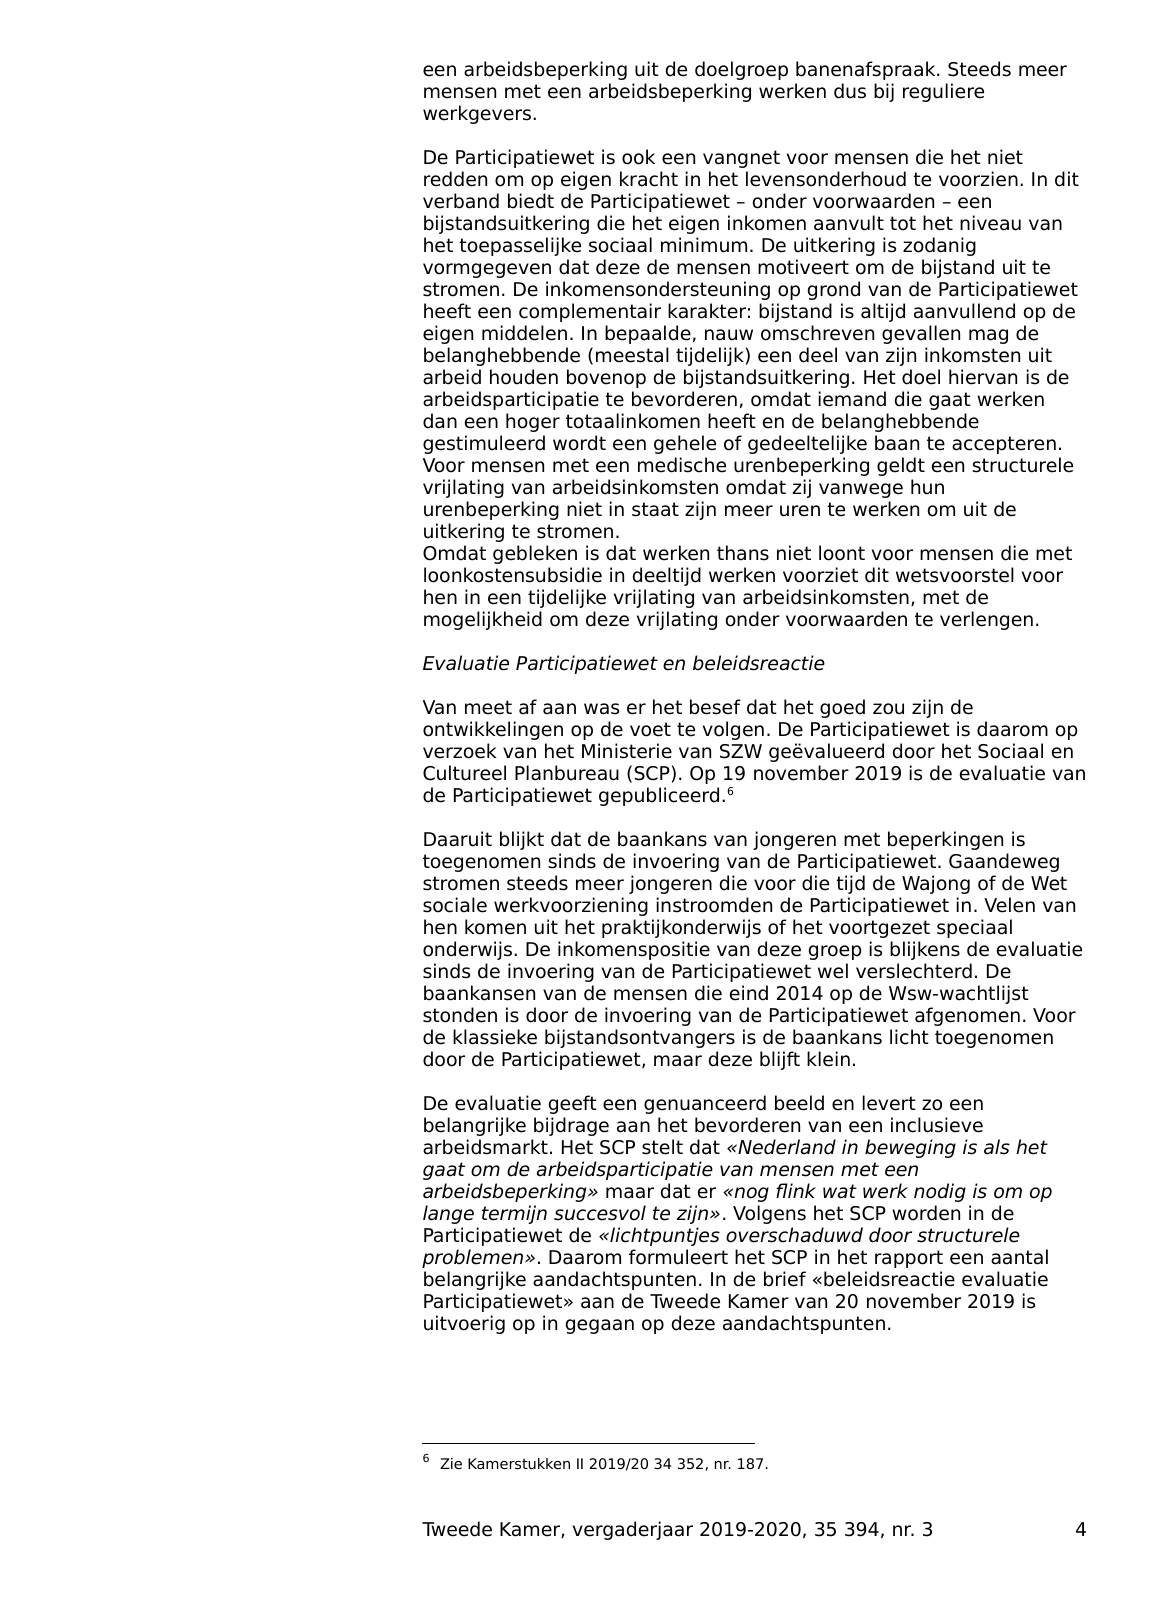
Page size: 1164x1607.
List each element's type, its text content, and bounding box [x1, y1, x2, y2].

text De evaluatie geeft een genuanceerd beeld en levert zo een belangrijke bijdrage aan het bevorderen van een inclusieve arbeidsmarkt. Het SCP stelt dat «Nederland in beweging is als het gaat om de arbeidsparticipatie van mensen met een arbeidsbeperking» maar dat er «nog flink wat werk nodig is om op lange termijn succesvol te zijn». Volgens het SCP worden in de Participatiewet de «lichtpuntjes overschaduwd door structurele problemen». Daarom formuleert het SCP in het rapport een aantal belangrijke aandachtspunten. In de brief «beleidsreactie evaluatie Participatiewet» aan de Tweede Kamer van 20 november 2019 is uitvoerig op in gegaan op deze aandachtspunten. [422, 1093, 1087, 1335]
text Daaruit blijkt dat de baankans van jongeren met beperkingen is toegenomen sinds de invoering van de Participatiewet. Gaandeweg stromen steeds meer jongeren die voor die tijd de Wajong of de Wet sociale werkvoorziening instroomden de Participatiewet in. Velen van hen komen uit het praktijkonderwijs of het voortgezet speciaal onderwijs. De inkomenspositie van deze groep is blijkens de evaluatie sinds de invoering van de Participatiewet wel verslechterd. De baankansen van de mensen die eind 2014 op de Wsw-wachtlijst stonden is door de invoering van de Participatiewet afgenomen. Voor de klassieke bijstandsontvangers is de baankans licht toegenomen door de Participatiewet, maar deze blijft klein. [422, 829, 1087, 1071]
text Zie Kamerstukken II 2019/20 34 352, nr. 187. [422, 1452, 1087, 1474]
text De Participatiewet is ook een vangnet voor mensen die het niet redden om op eigen kracht in het levensonderhoud te voorzien. In dit verband biedt de Participatiewet – onder voorwaarden – een bijstandsuitkering die het eigen inkomen aanvult tot het niveau van het toepasselijke sociaal minimum. De uitkering is zodanig vormgegeven dat deze de mensen motiveert om de bijstand uit te stromen. De inkomensondersteuning op grond van de Participatiewet heeft een complementair karakter: bijstand is altijd aanvullend op de eigen middelen. In bepaalde, nauw omschreven gevallen mag de belanghebbende (meestal tijdelijk) een deel van zijn inkomsten uit arbeid houden bovenop de bijstandsuitkering. Het doel hiervan is de arbeidsparticipatie te bevorderen, omdat iemand die gaat werken dan een hoger totaalinkomen heeft en de belanghebbende gestimuleerd wordt een gehele of gedeeltelijke baan te accepteren. Voor mensen met een medische urenbeperking geldt een structurele vrijlating van arbeidsinkomsten omdat zij vanwege hun urenbeperking niet in staat zijn meer uren te werken om uit de uitkering te stromen. [422, 147, 1087, 543]
text Omdat gebleken is dat werken thans niet loont voor mensen die met loonkostensubsidie in deeltijd werken voorziet dit wetsvoorstel voor hen in een tijdelijke vrijlating van arbeidsinkomsten, met de mogelijkheid om deze vrijlating onder voorwaarden te verlengen. [422, 543, 1087, 631]
text een arbeidsbeperking uit de doelgroep banenafspraak. Steeds meer mensen met een arbeidsbeperking werken dus bij reguliere werkgevers. [422, 59, 1087, 125]
text Van meet af aan was er het besef dat het goed zou zijn de ontwikkelingen op de voet te volgen. De Participatiewet is daarom op verzoek van het Ministerie van SZW geëvalueerd door het Sociaal en Cultureel Planbureau (SCP). Op 19 november 2019 is de evaluatie van de Participatiewet gepubliceerd. [422, 697, 1087, 807]
subtitle Evaluatie Participatiewet en beleidsreactie [422, 653, 1087, 675]
